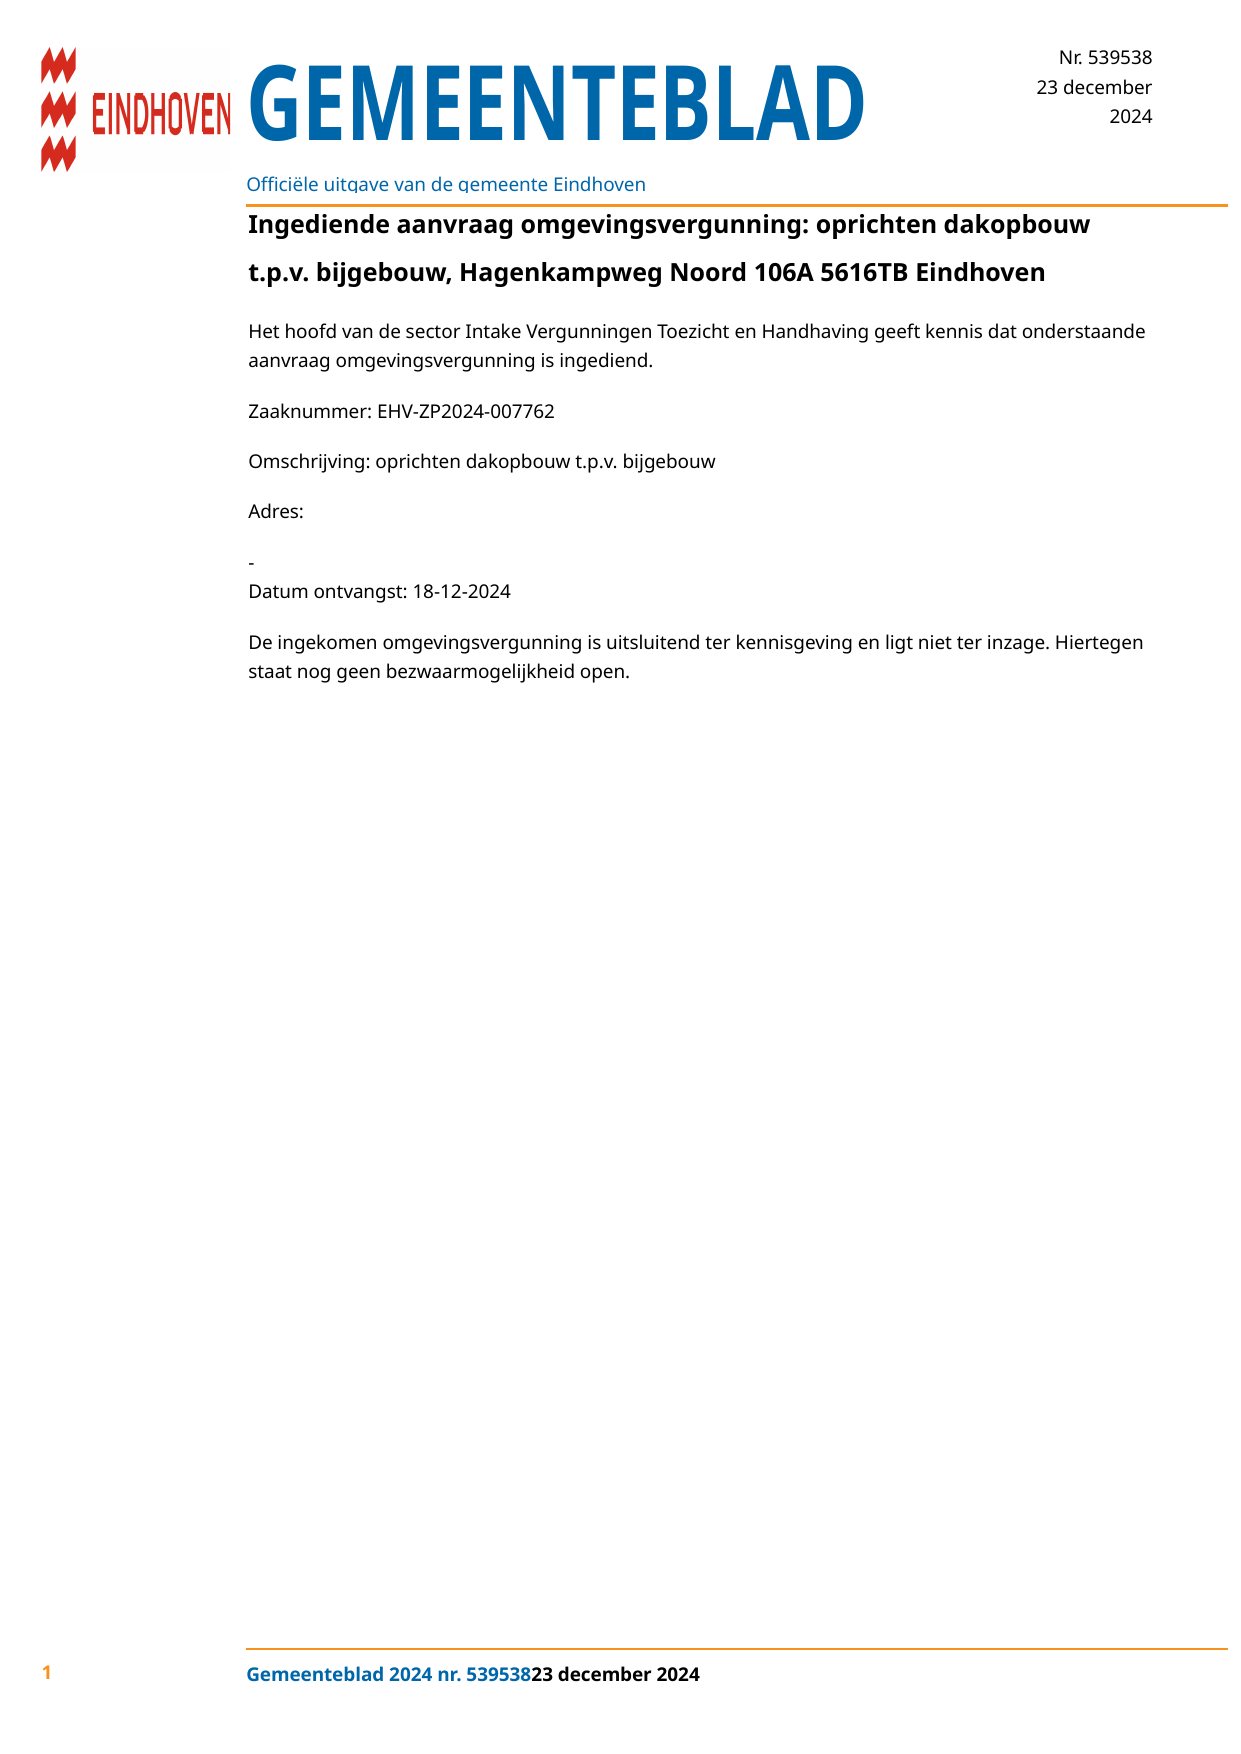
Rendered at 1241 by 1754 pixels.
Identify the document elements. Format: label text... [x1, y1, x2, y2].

text Omschrijving: oprichten dakopbouw t.p.v. bijgebouw [248, 448, 1152, 474]
text Het hoofd van de sector Intake Vergunningen Toezicht en Handhaving geeft kennis dat onderstaande aanvraag omgevingsvergunning is ingediend. [248, 318, 1152, 373]
picture [41, 47, 231, 172]
text De ingekomen omgevingsvergunning is uitsluitend ter kennisgeving en ligt niet ter inzage. Hiertegen staat nog geen bezwaarmogelijkheid open. [248, 629, 1152, 684]
text Adres: [248, 499, 1152, 524]
text Ingediende aanvraag omgevingsvergunning: oprichten dakopbouw t.p.v. bijgebouw, Hagenkampweg Noord 106A 5616TB Eindhoven [248, 207, 1152, 288]
text Zaaknummer: EHV-ZP2024-007762 [248, 398, 1152, 424]
text Datum ontvangst: 18-12-2024 [248, 579, 1152, 604]
